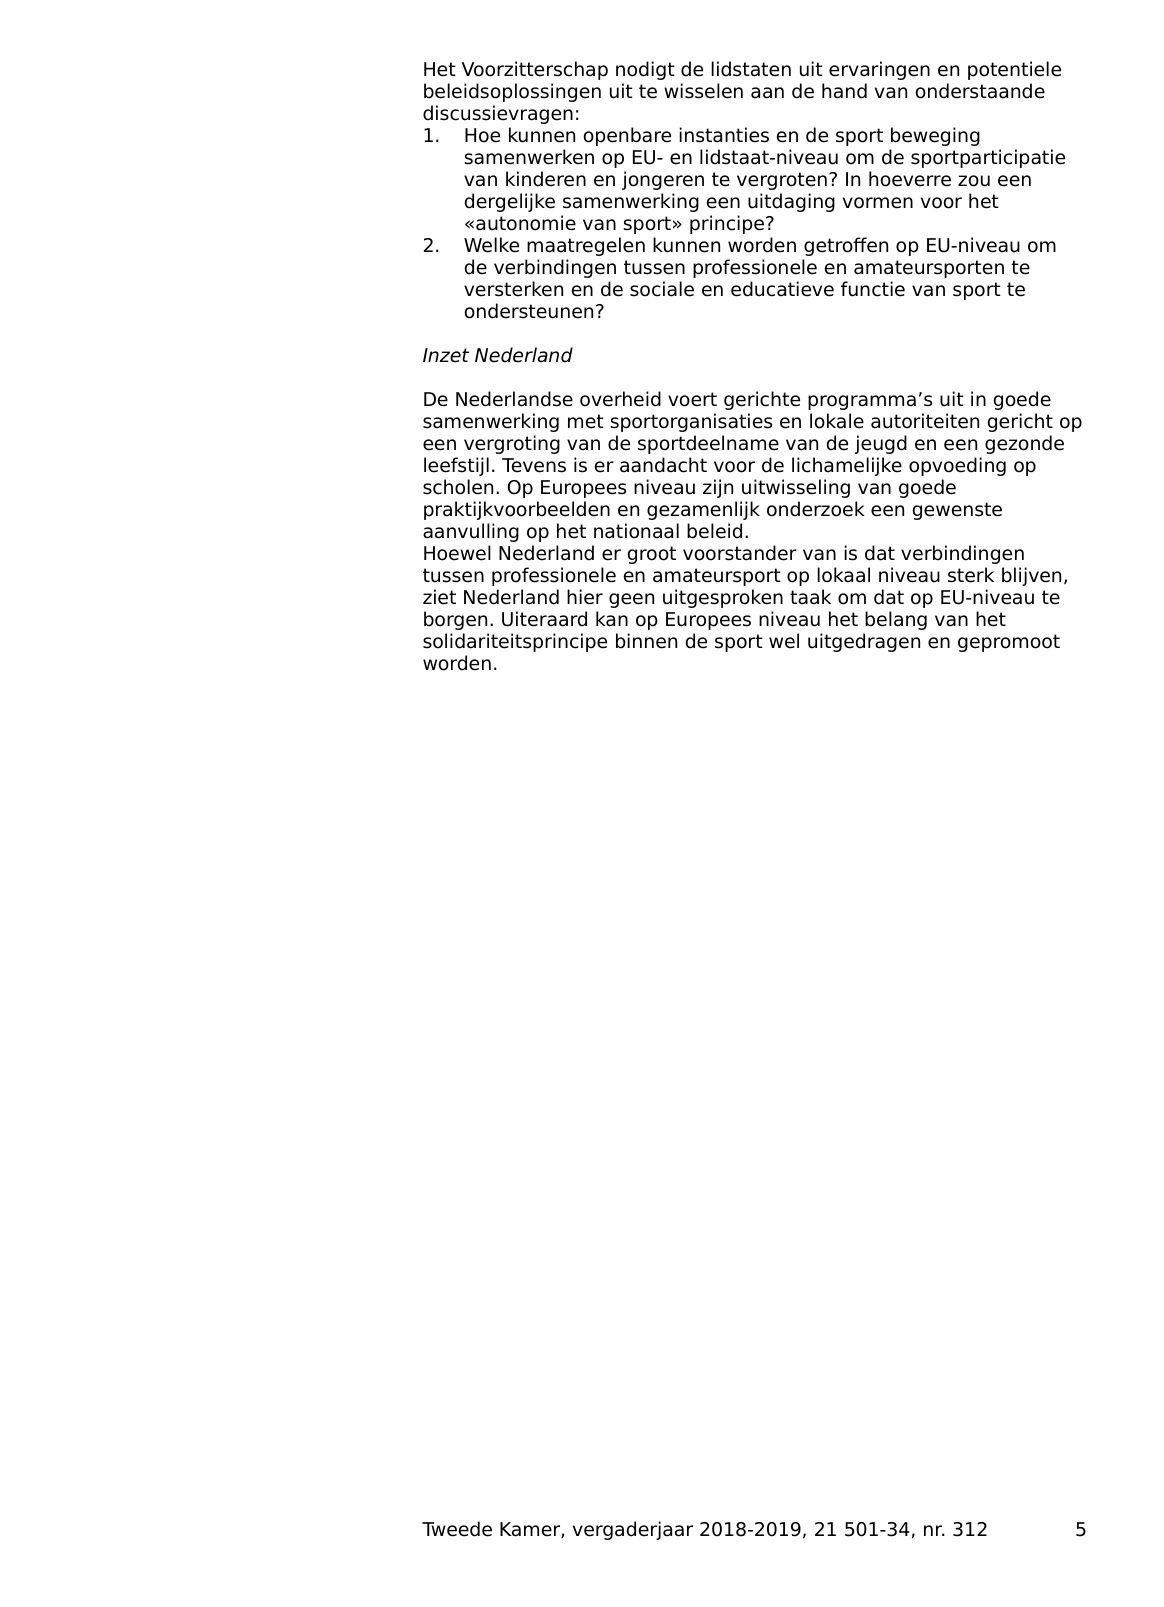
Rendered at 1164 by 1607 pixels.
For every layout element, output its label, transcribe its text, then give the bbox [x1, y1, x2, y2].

text 2. Welke maatregelen kunnen worden getroffen op EU-niveau om de verbindingen tussen professionele en amateursporten te versterken en de sociale en educatieve functie van sport te ondersteunen? [422, 235, 1087, 323]
text Het Voorzitterschap nodigt de lidstaten uit ervaringen en potentiele beleidsoplossingen uit te wisselen aan de hand van onderstaande discussievragen: [422, 59, 1087, 125]
text Hoewel Nederland er groot voorstander van is dat verbindingen tussen professionele en amateursport op lokaal niveau sterk blijven, ziet Nederland hier geen uitgesproken taak om dat op EU-niveau te borgen. Uiteraard kan op Europees niveau het belang van het solidariteitsprincipe binnen de sport wel uitgedragen en gepromoot worden. [422, 543, 1087, 675]
text De Nederlandse overheid voert gerichte programma’s uit in goede samenwerking met sportorganisaties en lokale autoriteiten gericht op een vergroting van de sportdeelname van de jeugd en een gezonde leefstijl. Tevens is er aandacht voor de lichamelijke opvoeding op scholen. Op Europees niveau zijn uitwisseling van goede praktijkvoorbeelden en gezamenlijk onderzoek een gewenste aanvulling op het nationaal beleid. [422, 389, 1087, 543]
subtitle Inzet Nederland [422, 345, 1087, 367]
text 1. Hoe kunnen openbare instanties en de sport beweging samenwerken op EU- en lidstaat-niveau om de sportparticipatie van kinderen en jongeren te vergroten? In hoeverre zou een dergelijke samenwerking een uitdaging vormen voor het «autonomie van sport» principe? [422, 125, 1087, 235]
